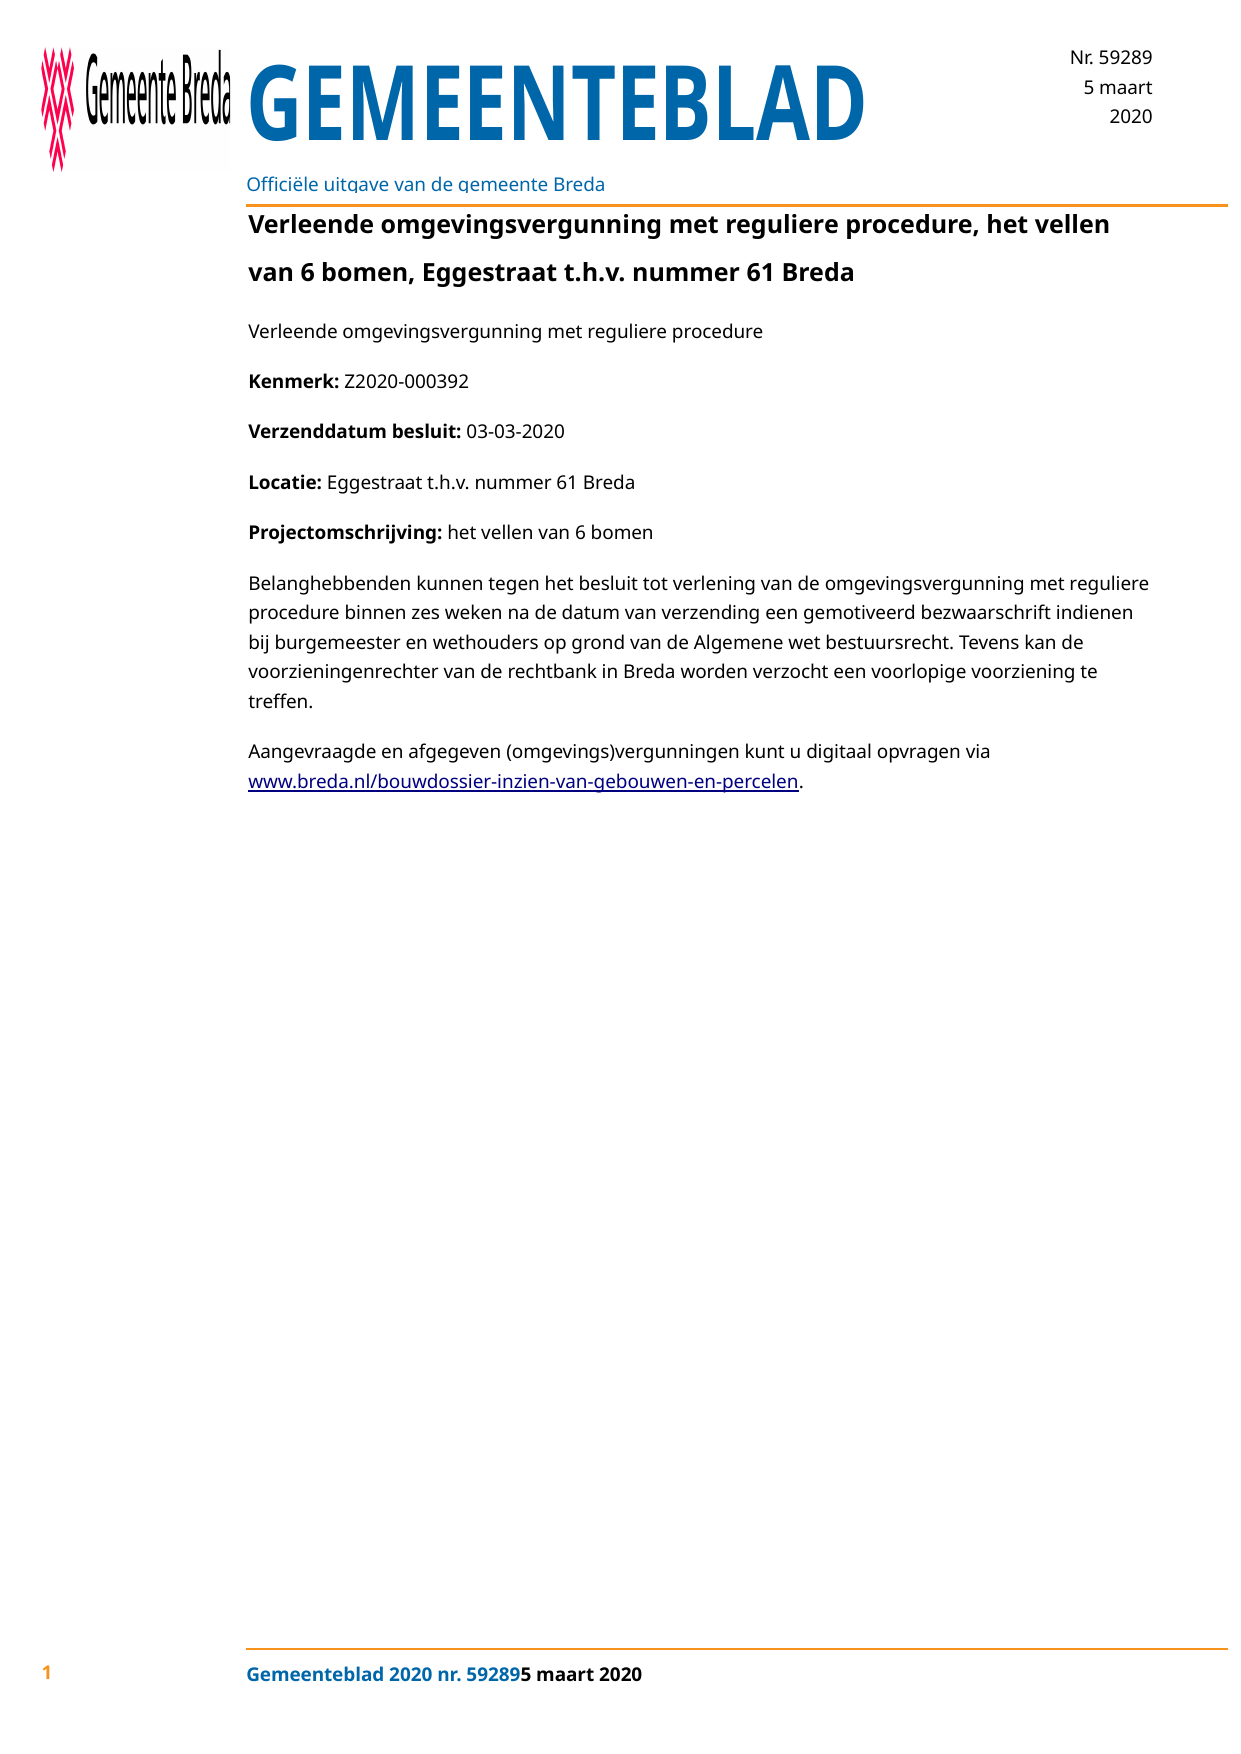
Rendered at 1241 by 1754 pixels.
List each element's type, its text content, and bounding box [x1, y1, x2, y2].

text Verleende omgevingsvergunning met reguliere procedure, het vellen van 6 bomen, Eggestraat t.h.v. nummer 61 Breda [248, 207, 1152, 288]
text Verzenddatum besluit: 03-03-2020 [248, 419, 1152, 444]
text Projectomschrijving: het vellen van 6 bomen [248, 519, 1152, 545]
text Verleende omgevingsvergunning met reguliere procedure [248, 318, 1152, 344]
text Locatie: Eggestraat t.h.v. nummer 61 Breda [248, 469, 1152, 495]
picture [41, 47, 231, 172]
text Kenmerk: Z2020-000392 [248, 368, 1152, 394]
text Aangevraagde en afgegeven (omgevings)vergunningen kunt u digitaal opvragen via www.breda.nl/bouwdossier-inzien-van-gebouwen-en-percelen. [248, 739, 1152, 794]
text Belanghebbenden kunnen tegen het besluit tot verlening van de omgevingsvergunning met reguliere procedure binnen zes weken na de datum van verzending een gemotiveerd bezwaarschrift indienen bij burgemeester en wethouders op grond van de Algemene wet bestuursrecht. Tevens kan de voorzieningenrechter van de rechtbank in Breda worden verzocht een voorlopige voorziening te treffen. [248, 570, 1152, 714]
